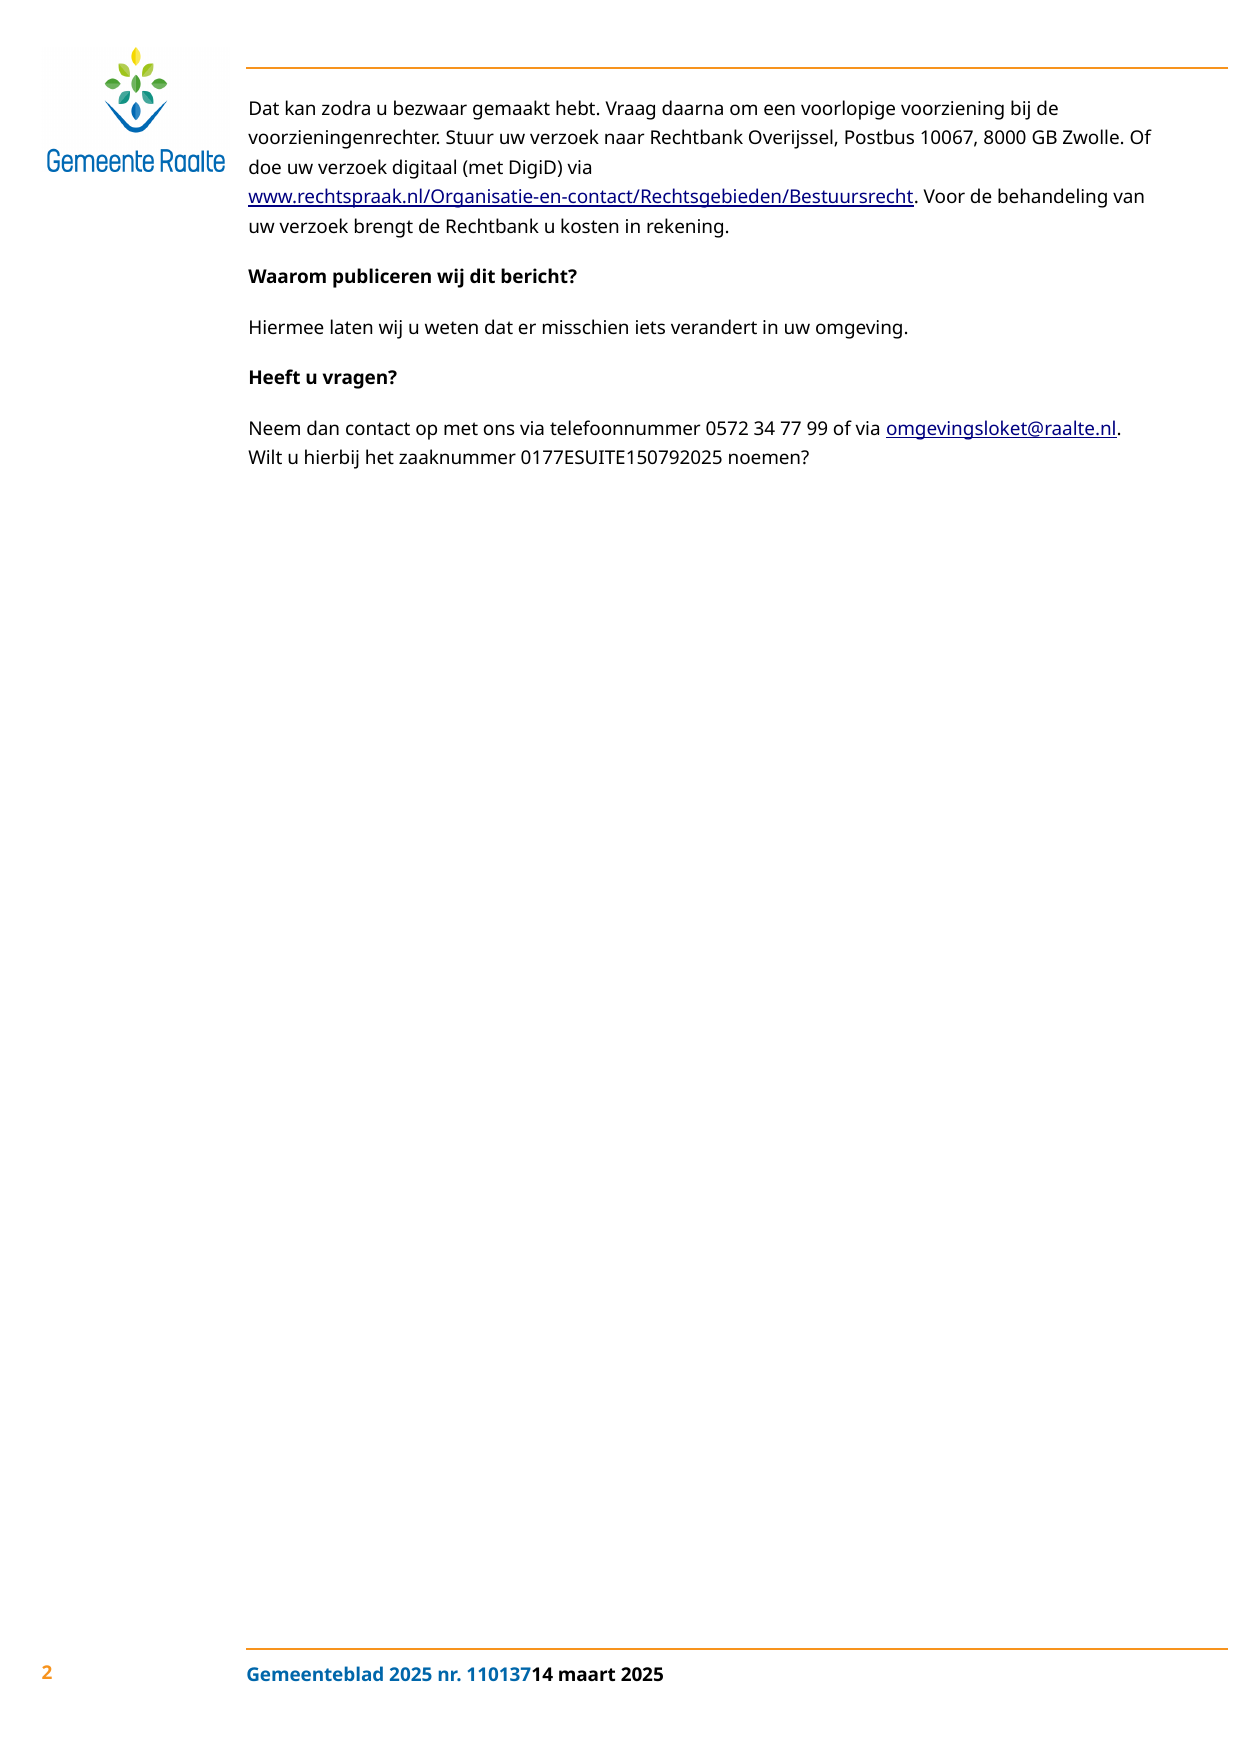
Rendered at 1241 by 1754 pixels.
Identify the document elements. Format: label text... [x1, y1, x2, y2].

text Waarom publiceren wij dit bericht? [248, 263, 1152, 289]
picture [41, 47, 231, 172]
text Heeft u vragen? [248, 364, 1152, 390]
text Neem dan contact op met ons via telefoonnummer 0572 34 77 99 of via omgevingsloket@raalte.nl. Wilt u hierbij het zaaknummer 0177ESUITE150792025 noemen? [248, 415, 1152, 470]
text Dat kan zodra u bezwaar gemaakt hebt. Vraag daarna om een voorlopige voorziening bij de voorzieningenrechter. Stuur uw verzoek naar Rechtbank Overijssel, Postbus 10067, 8000 GB Zwolle. Of doe uw verzoek digitaal (met DigiD) via www.rechtspraak.nl/Organisatie-en-contact/Rechtsgebieden/Bestuursrecht. Voor de behandeling van uw verzoek brengt de Rechtbank u kosten in rekening. [248, 95, 1152, 239]
text Hiermee laten wij u weten dat er misschien iets verandert in uw omgeving. [248, 314, 1152, 340]
